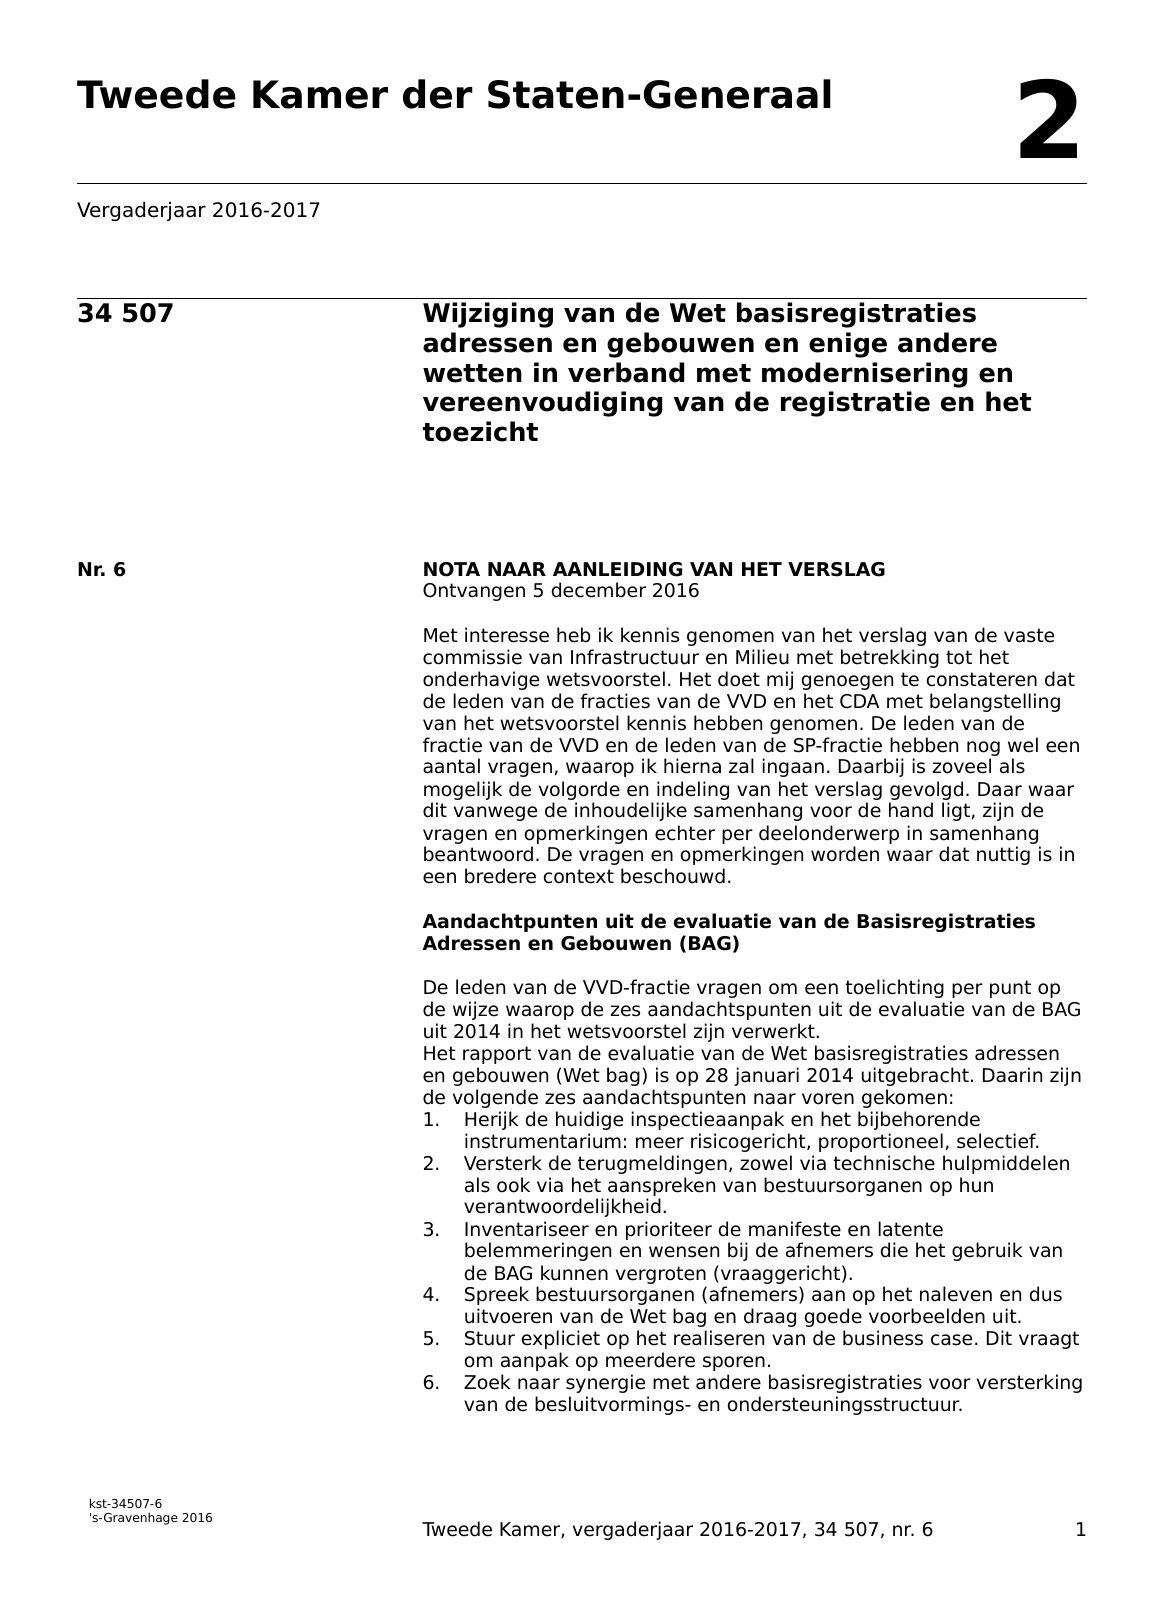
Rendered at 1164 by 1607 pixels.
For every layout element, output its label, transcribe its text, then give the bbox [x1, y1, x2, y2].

text kst-34507-6 [88, 1497, 323, 1511]
text Ontvangen 5 december 2016 [422, 580, 1087, 602]
text 5. Stuur expliciet op het realiseren van de business case. Dit vraagt om aanpak op meerdere sporen. [422, 1328, 1087, 1372]
subtitle 34 507 Wijziging van de Wet basisregistraties adressen en gebouwen en enige andere wetten in verband met modernisering en vereenvoudiging van de registratie en het toezicht [77, 299, 1087, 447]
table_header Tweede Kamer der Staten-Generaal [77, 59, 886, 183]
text 6. Zoek naar synergie met andere basisregistraties voor versterking van de besluitvormings- en ondersteuningsstructuur. [422, 1372, 1087, 1416]
text 1. Herijk de huidige inspectieaanpak en het bijbehorende instrumentarium: meer risicogericht, proportioneel, selectief. [422, 1108, 1087, 1152]
subtitle Nr. 6 NOTA NAAR AANLEIDING VAN HET VERSLAG [77, 558, 1087, 580]
text 3. Inventariseer en prioriteer de manifeste en latente belemmeringen en wensen bij de afnemers die het gebruik van de BAG kunnen vergroten (vraaggericht). [422, 1218, 1087, 1284]
subtitle Aandachtpunten uit de evaluatie van de Basisregistraties Adressen en Gebouwen (BAG) [422, 911, 1087, 954]
text Het rapport van de evaluatie van de Wet basisregistraties adressen en gebouwen (Wet bag) is op 28 januari 2014 uitgebracht. Daarin zijn de volgende zes aandachtspunten naar voren gekomen: [422, 1043, 1087, 1108]
table_cell Vergaderjaar 2016-2017 [77, 184, 1087, 298]
table_header 2 [886, 59, 1087, 183]
text 4. Spreek bestuursorganen (afnemers) aan op het naleven en dus uitvoeren van de Wet bag en draag goede voorbeelden uit. [422, 1284, 1087, 1328]
text Met interesse heb ik kennis genomen van het verslag van de vaste commissie van Infrastructuur en Milieu met betrekking tot het onderhavige wetsvoorstel. Het doet mij genoegen te constateren dat de leden van de fracties van de VVD en het CDA met belangstelling van het wetsvoorstel kennis hebben genomen. De leden van de fractie van de VVD en de leden van de SP-fractie hebben nog wel een aantal vragen, waarop ik hierna zal ingaan. Daarbij is zoveel als mogelijk de volgorde en indeling van het verslag gevolgd. Daar waar dit vanwege de inhoudelijke samenhang voor de hand ligt, zijn de vragen en opmerkingen echter per deelonderwerp in samenhang beantwoord. De vragen en opmerkingen worden waar dat nuttig is in een bredere context beschouwd. [422, 624, 1087, 888]
text De leden van de VVD-fractie vragen om een toelichting per punt op de wijze waarop de zes aandachtspunten uit de evaluatie van de BAG uit 2014 in het wetsvoorstel zijn verwerkt. [422, 977, 1087, 1043]
text 2. Versterk de terugmeldingen, zowel via technische hulpmiddelen als ook via het aanspreken van bestuursorganen op hun verantwoordelijkheid. [422, 1152, 1087, 1218]
text 's-Gravenhage 2016 [88, 1511, 323, 1525]
